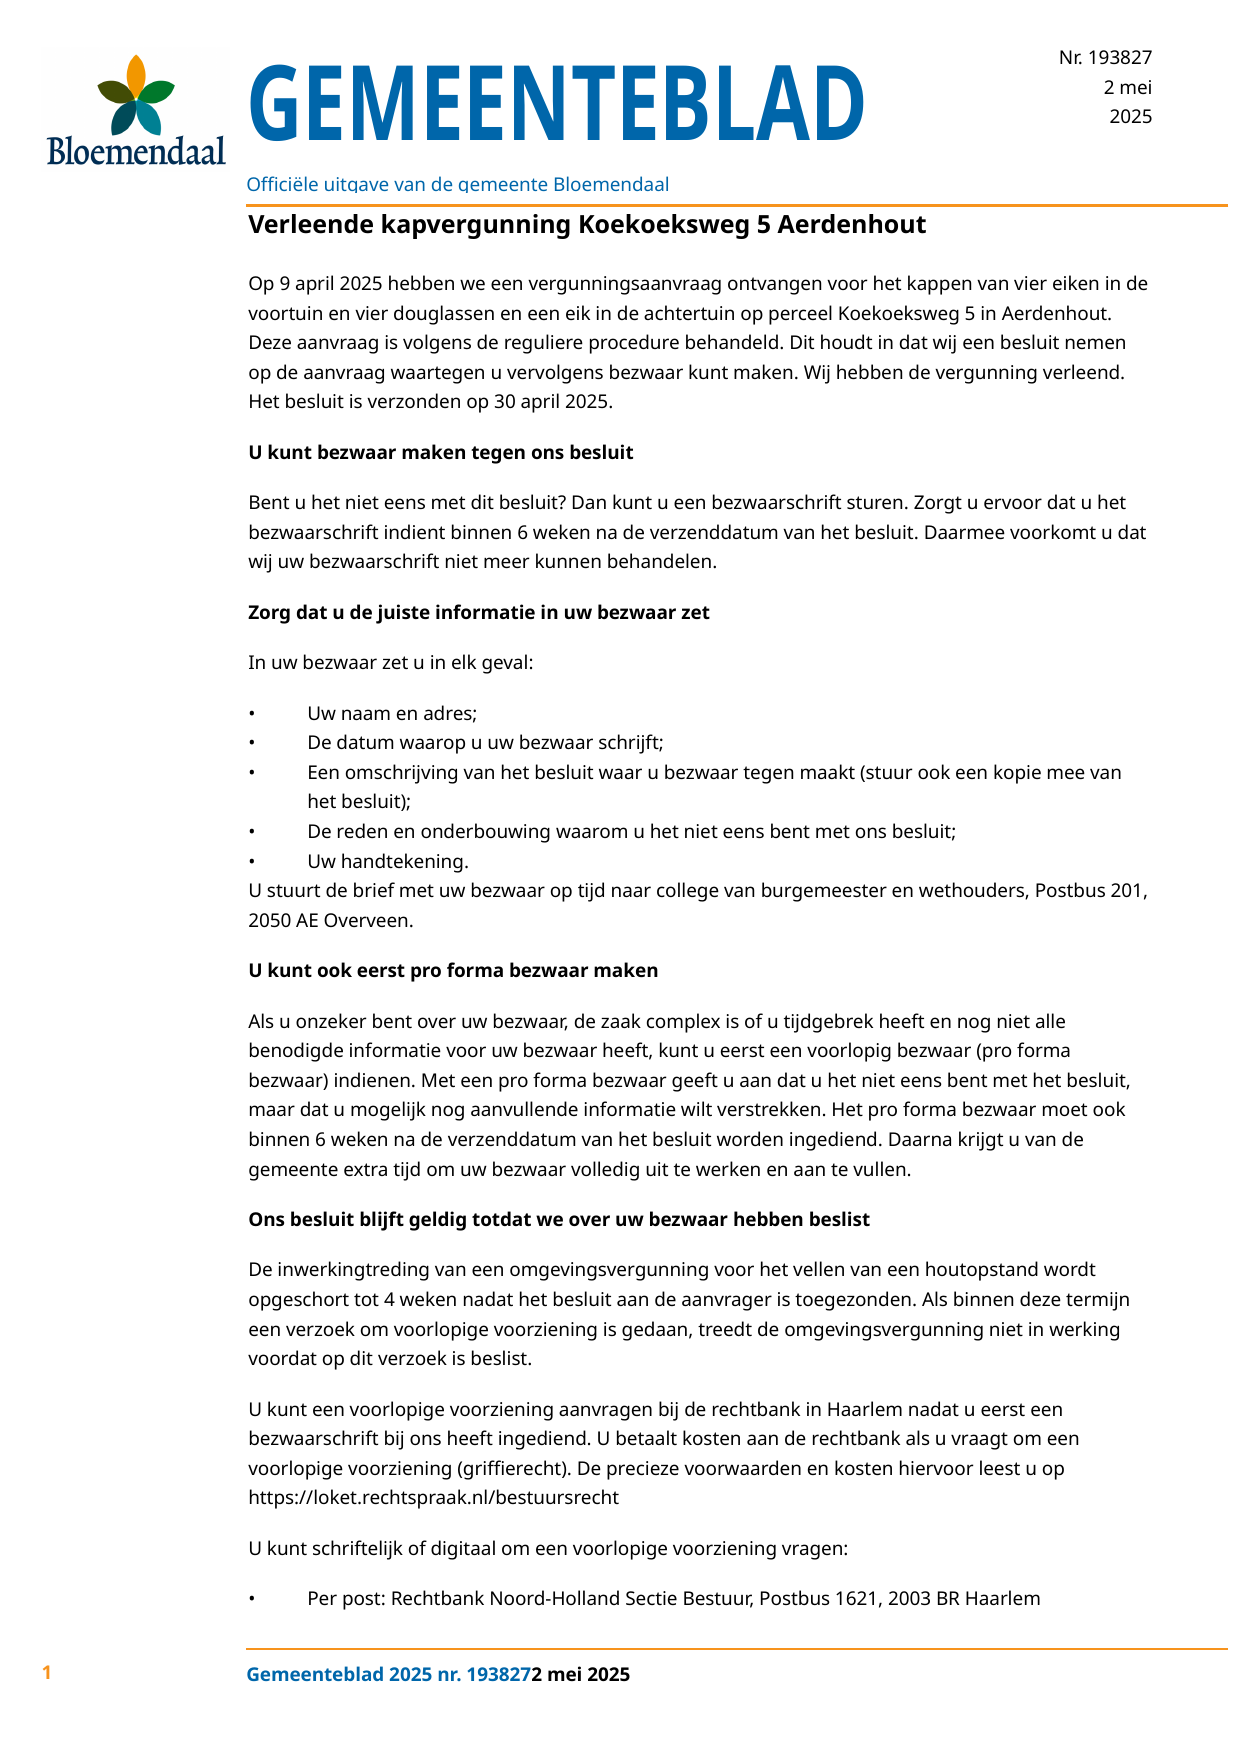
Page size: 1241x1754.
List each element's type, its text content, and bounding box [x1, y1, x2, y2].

list Per post: Rechtbank Noord-Holland Sectie Bestuur, Postbus 1621, 2003 BR Haarlem [248, 1585, 1152, 1611]
text Als u onzeker bent over uw bezwaar, de zaak complex is of u tijdgebrek heeft en nog niet alle benodigde informatie voor uw bezwaar heeft, kunt u eerst een voorlopig bezwaar (pro forma bezwaar) indienen. Met een pro forma bezwaar geeft u aan dat u het niet eens bent met het besluit, maar dat u mogelijk nog aanvullende informatie wilt verstrekken. Het pro forma bezwaar moet ook binnen 6 weken na de verzenddatum van het besluit worden ingediend. Daarna krijgt u van de gemeente extra tijd om uw bezwaar volledig uit te werken en aan te vullen. [248, 1008, 1152, 1181]
text In uw bezwaar zet u in elk geval: [248, 649, 1152, 675]
list De datum waarop u uw bezwaar schrijft; [248, 729, 1152, 755]
text U stuurt de brief met uw bezwaar op tijd naar college van burgemeester en wethouders, Postbus 201, 2050 AE Overveen. [248, 877, 1152, 933]
text U kunt bezwaar maken tegen ons besluit [248, 439, 1152, 465]
text Op 9 april 2025 hebben we een vergunningsaanvraag ontvangen voor het kappen van vier eiken in de voortuin en vier douglassen en een eik in de achtertuin op perceel Koekoeksweg 5 in Aerdenhout. Deze aanvraag is volgens de reguliere procedure behandeld. Dit houdt in dat wij een besluit nemen op de aanvraag waartegen u vervolgens bezwaar kunt maken. Wij hebben de vergunning verleend. Het besluit is verzonden op 30 april 2025. [248, 270, 1152, 414]
text Zorg dat u de juiste informatie in uw bezwaar zet [248, 599, 1152, 625]
text De inwerkingtreding van een omgevingsvergunning voor het vellen van een houtopstand wordt opgeschort tot 4 weken nadat het besluit aan de aanvrager is toegezonden. Als binnen deze termijn een verzoek om voorlopige voorziening is gedaan, treedt de omgevingsvergunning niet in werking voordat op dit verzoek is beslist. [248, 1257, 1152, 1371]
text U kunt ook eerst pro forma bezwaar maken [248, 957, 1152, 983]
text Verleende kapvergunning Koekoeksweg 5 Aerdenhout [248, 207, 1152, 241]
text Ons besluit blijft geldig totdat we over uw bezwaar hebben beslist [248, 1206, 1152, 1232]
list Uw handtekening. [248, 848, 1152, 873]
text U kunt schriftelijk of digitaal om een voorlopige voorziening vragen: [248, 1535, 1152, 1561]
text Bent u het niet eens met dit besluit? Dan kunt u een bezwaarschrift sturen. Zorgt u ervoor dat u het bezwaarschrift indient binnen 6 weken na de verzenddatum van het besluit. Daarmee voorkomt u dat wij uw bezwaarschrift niet meer kunnen behandelen. [248, 489, 1152, 574]
list Een omschrijving van het besluit waar u bezwaar tegen maakt (stuur ook een kopie mee van het besluit); [248, 759, 1152, 814]
picture [41, 47, 231, 172]
list De reden en onderbouwing waarom u het niet eens bent met ons besluit; [248, 818, 1152, 844]
text U kunt een voorlopige voorziening aanvragen bij de rechtbank in Haarlem nadat u eerst een bezwaarschrift bij ons heeft ingediend. U betaalt kosten aan de rechtbank als u vraagt om een voorlopige voorziening (griffierecht). De precieze voorwaarden en kosten hiervoor leest u op https://loket.rechtspraak.nl/bestuursrecht [248, 1396, 1152, 1510]
list Uw naam en adres; [248, 700, 1152, 726]
